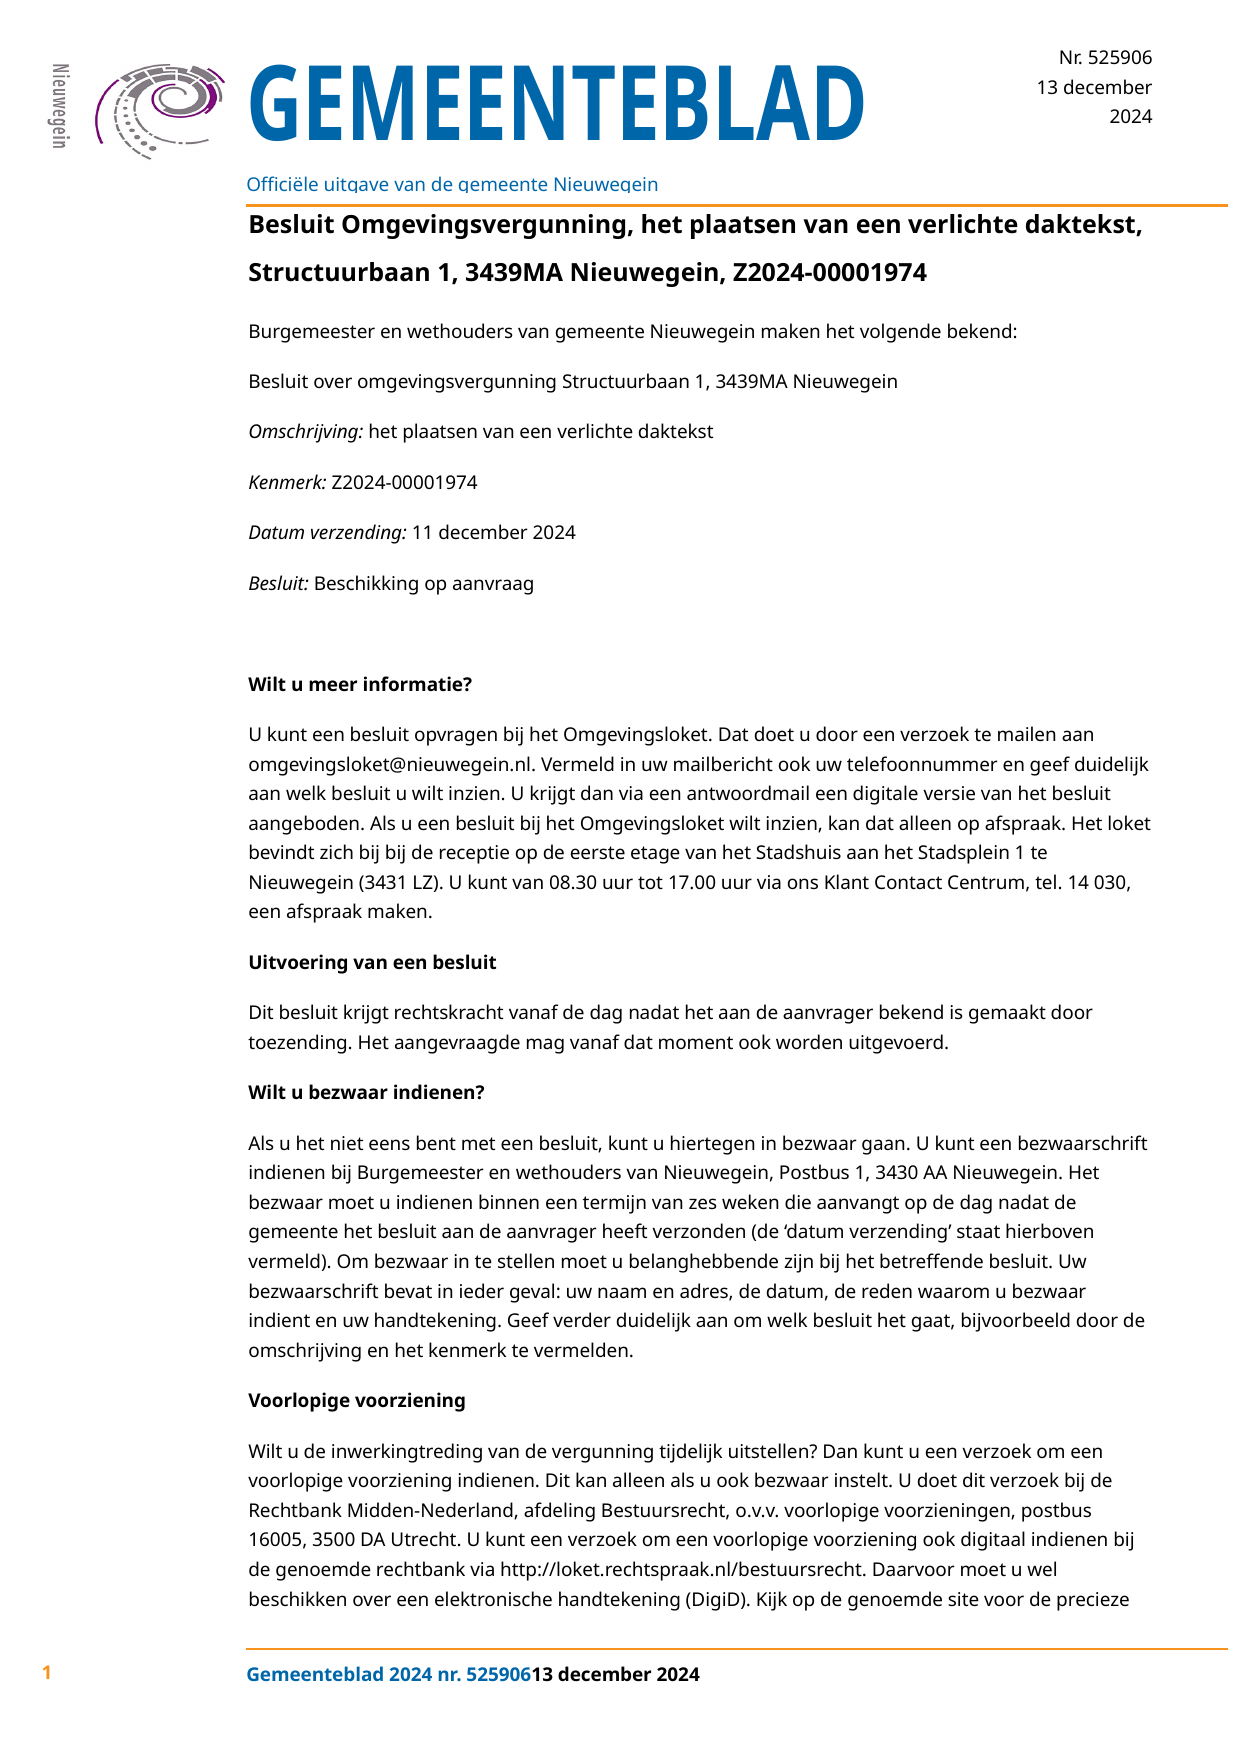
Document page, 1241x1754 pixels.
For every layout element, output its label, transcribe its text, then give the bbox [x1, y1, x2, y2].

text Besluit over omgevingsvergunning Structuurbaan 1, 3439MA Nieuwegein [248, 368, 1152, 394]
text Burgemeester en wethouders van gemeente Nieuwegein maken het volgende bekend: [248, 318, 1152, 344]
picture [41, 47, 231, 172]
text Wilt u bezwaar indienen? [248, 1079, 1152, 1105]
text Uitvoering van een besluit [248, 949, 1152, 975]
text Besluit: Beschikking op aanvraag [248, 570, 1152, 596]
text Voorlopige voorziening [248, 1387, 1152, 1413]
text U kunt een besluit opvragen bij het Omgevingsloket. Dat doet u door een verzoek te mailen aan omgevingsloket@nieuwegein.nl. Vermeld in uw mailbericht ook uw telefoonnummer en geef duidelijk aan welk besluit u wilt inzien. U krijgt dan via een antwoordmail een digitale versie van het besluit aangeboden. Als u een besluit bij het Omgevingsloket wilt inzien, kan dat alleen op afspraak. Het loket bevindt zich bij bij de receptie op de eerste etage van het Stadshuis aan het Stadsplein 1 te Nieuwegein (3431 LZ). U kunt van 08.30 uur tot 17.00 uur via ons Klant Contact Centrum, tel. 14 030, een afspraak maken. [248, 721, 1152, 924]
text Kenmerk: Z2024-00001974 [248, 469, 1152, 495]
text Wilt u meer informatie? [248, 671, 1152, 697]
text Als u het niet eens bent met een besluit, kunt u hiertegen in bezwaar gaan. U kunt een bezwaarschrift indienen bij Burgemeester en wethouders van Nieuwegein, Postbus 1, 3430 AA Nieuwegein. Het bezwaar moet u indienen binnen een termijn van zes weken die aanvangt op de dag nadat de gemeente het besluit aan de aanvrager heeft verzonden (de ‘datum verzending’ staat hierboven vermeld). Om bezwaar in te stellen moet u belanghebbende zijn bij het betreffende besluit. Uw bezwaarschrift bevat in ieder geval: uw naam en adres, de datum, de reden waarom u bezwaar indient en uw handtekening. Geef verder duidelijk aan om welk besluit het gaat, bijvoorbeeld door de omschrijving en het kenmerk te vermelden. [248, 1130, 1152, 1363]
text Wilt u de inwerkingtreding van de vergunning tijdelijk uitstellen? Dan kunt u een verzoek om een voorlopige voorziening indienen. Dit kan alleen als u ook bezwaar instelt. U doet dit verzoek bij de Rechtbank Midden-Nederland, afdeling Bestuursrecht, o.v.v. voorlopige voorzieningen, postbus 16005, 3500 DA Utrecht. U kunt een verzoek om een voorlopige voorziening ook digitaal indienen bij de genoemde rechtbank via http://loket.rechtspraak.nl/bestuursrecht. Daarvoor moet u wel beschikken over een elektronische handtekening (DigiD). Kijk op de genoemde site voor de precieze [248, 1438, 1152, 1612]
text Datum verzending: 11 december 2024 [248, 519, 1152, 545]
text Omschrijving: het plaatsen van een verlichte daktekst [248, 419, 1152, 444]
text Besluit Omgevingsvergunning, het plaatsen van een verlichte daktekst, Structuurbaan 1, 3439MA Nieuwegein, Z2024-00001974 [248, 207, 1152, 288]
text Dit besluit krijgt rechtskracht vanaf de dag nadat het aan de aanvrager bekend is gemaakt door toezending. Het aangevraagde mag vanaf dat moment ook worden uitgevoerd. [248, 999, 1152, 1055]
